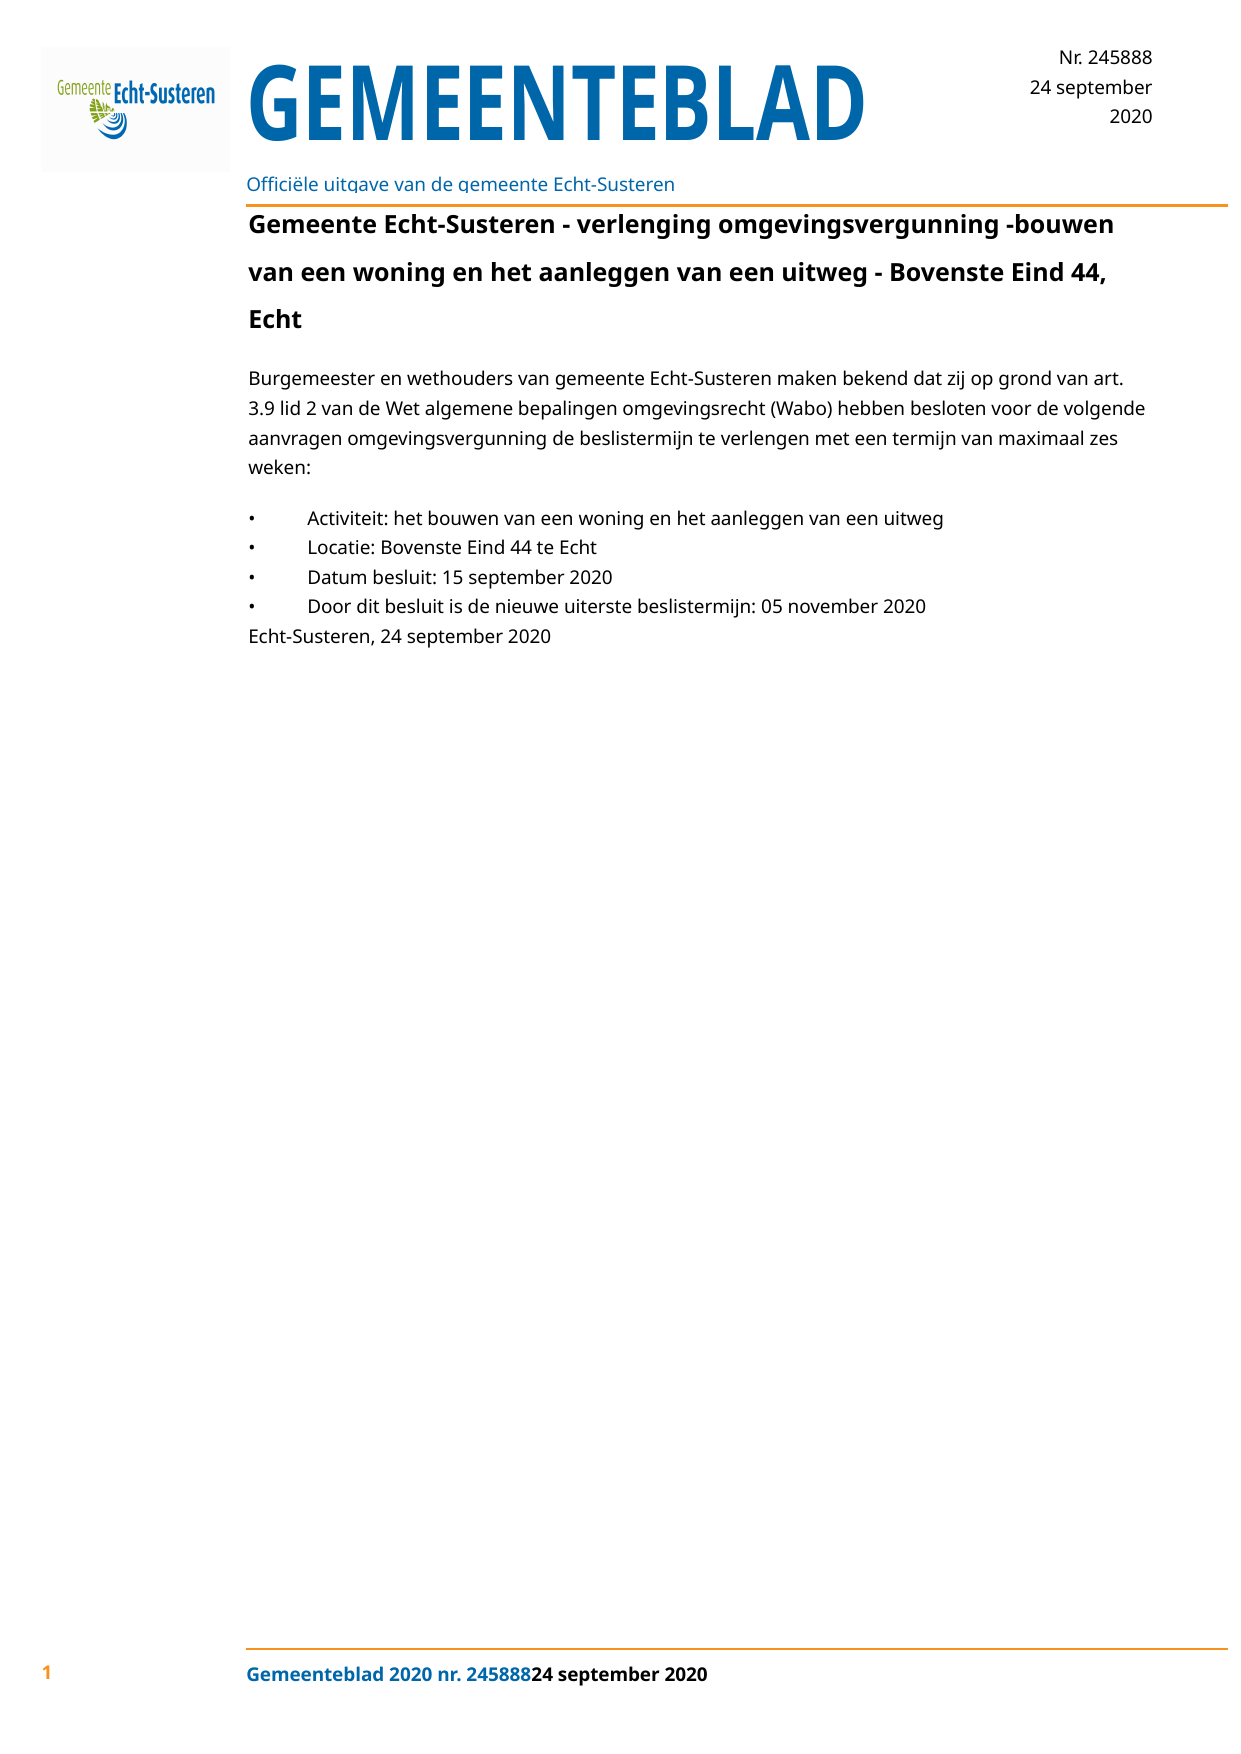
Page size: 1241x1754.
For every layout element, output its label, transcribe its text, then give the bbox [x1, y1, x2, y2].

picture [41, 47, 231, 172]
list Activiteit: het bouwen van een woning en het aanleggen van een uitweg [248, 505, 1152, 530]
list Locatie: Bovenste Eind 44 te Echt [248, 534, 1152, 560]
text Echt-Susteren, 24 september 2020 [248, 623, 1152, 649]
text Gemeente Echt-Susteren - verlenging omgevingsvergunning -bouwen van een woning en het aanleggen van een uitweg - Bovenste Eind 44, Echt [248, 207, 1152, 336]
list Door dit besluit is de nieuwe uiterste beslistermijn: 05 november 2020 [248, 593, 1152, 619]
list Datum besluit: 15 september 2020 [248, 564, 1152, 589]
text Burgemeester en wethouders van gemeente Echt-Susteren maken bekend dat zij op grond van art. 3.9 lid 2 van de Wet algemene bepalingen omgevingsrecht (Wabo) hebben besloten voor de volgende aanvragen omgevingsvergunning de beslistermijn te verlengen met een termijn van maximaal zes weken: [248, 366, 1152, 480]
